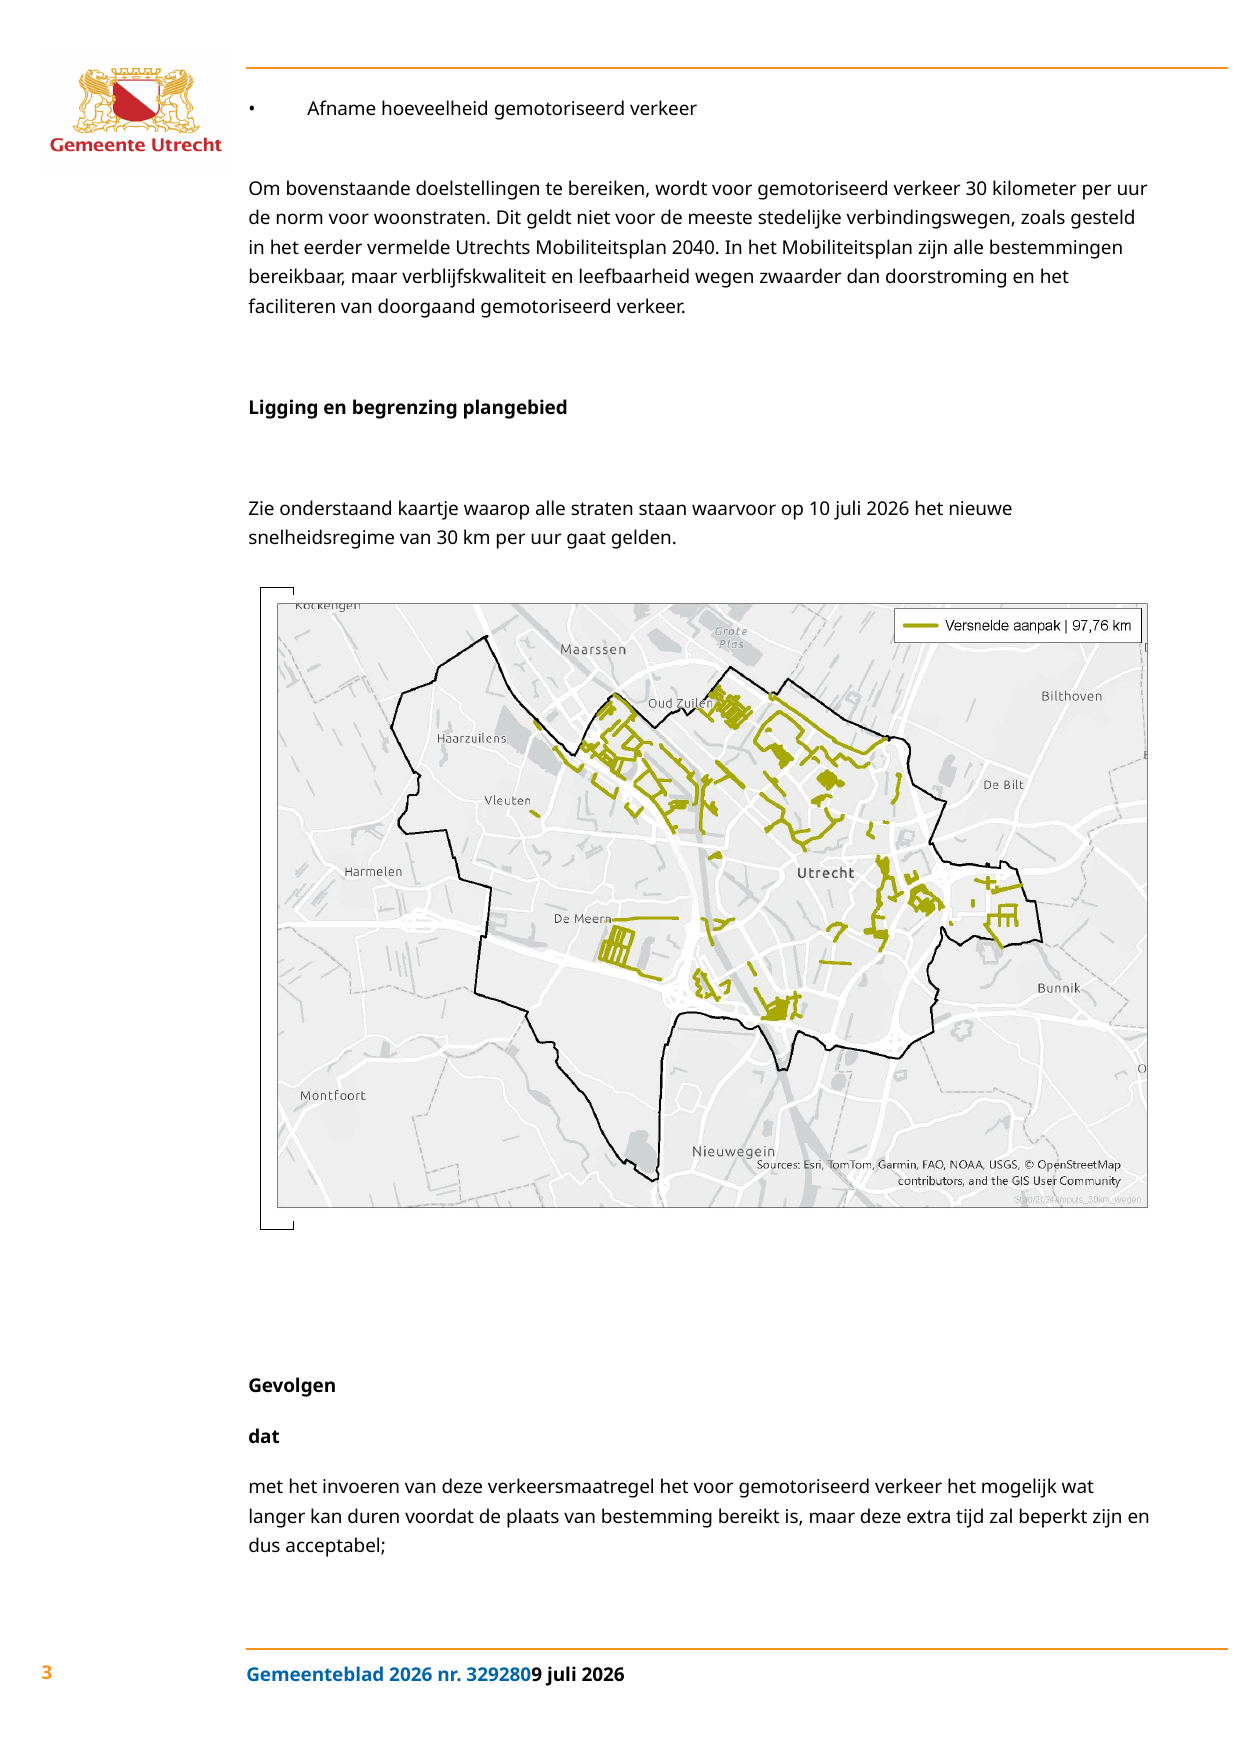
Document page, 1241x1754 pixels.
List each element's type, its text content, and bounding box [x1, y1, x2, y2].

text Om bovenstaande doelstellingen te bereiken, wordt voor gemotoriseerd verkeer 30 kilometer per uur de norm voor woonstraten. Dit geldt niet voor de meeste stedelijke verbindingswegen, zoals gesteld in het eerder vermelde Utrechts Mobiliteitsplan 2040. In het Mobiliteitsplan zijn alle bestemmingen bereikbaar, maar verblijfskwaliteit en leefbaarheid wegen zwaarder dan doorstroming en het faciliteren van doorgaand gemotoriseerd verkeer. [248, 175, 1152, 319]
text met het invoeren van deze verkeersmaatregel het voor gemotoriseerd verkeer het mogelijk wat langer kan duren voordat de plaats van bestemming bereikt is, maar deze extra tijd zal beperkt zijn en dus acceptabel; [248, 1473, 1152, 1558]
text Gevolgen [248, 1372, 1152, 1398]
text Ligging en begrenzing plangebied [248, 394, 1152, 420]
text dat [248, 1423, 1152, 1448]
list Afname hoeveelheid gemotoriseerd verkeer [248, 95, 1152, 121]
picture [41, 47, 231, 172]
text Zie onderstaand kaartje waarop alle straten staan waarvoor op 10 juli 2026 het nieuwe snelheidsregime van 30 km per uur gaat gelden. [248, 495, 1152, 550]
picture [268, 595, 1156, 1221]
